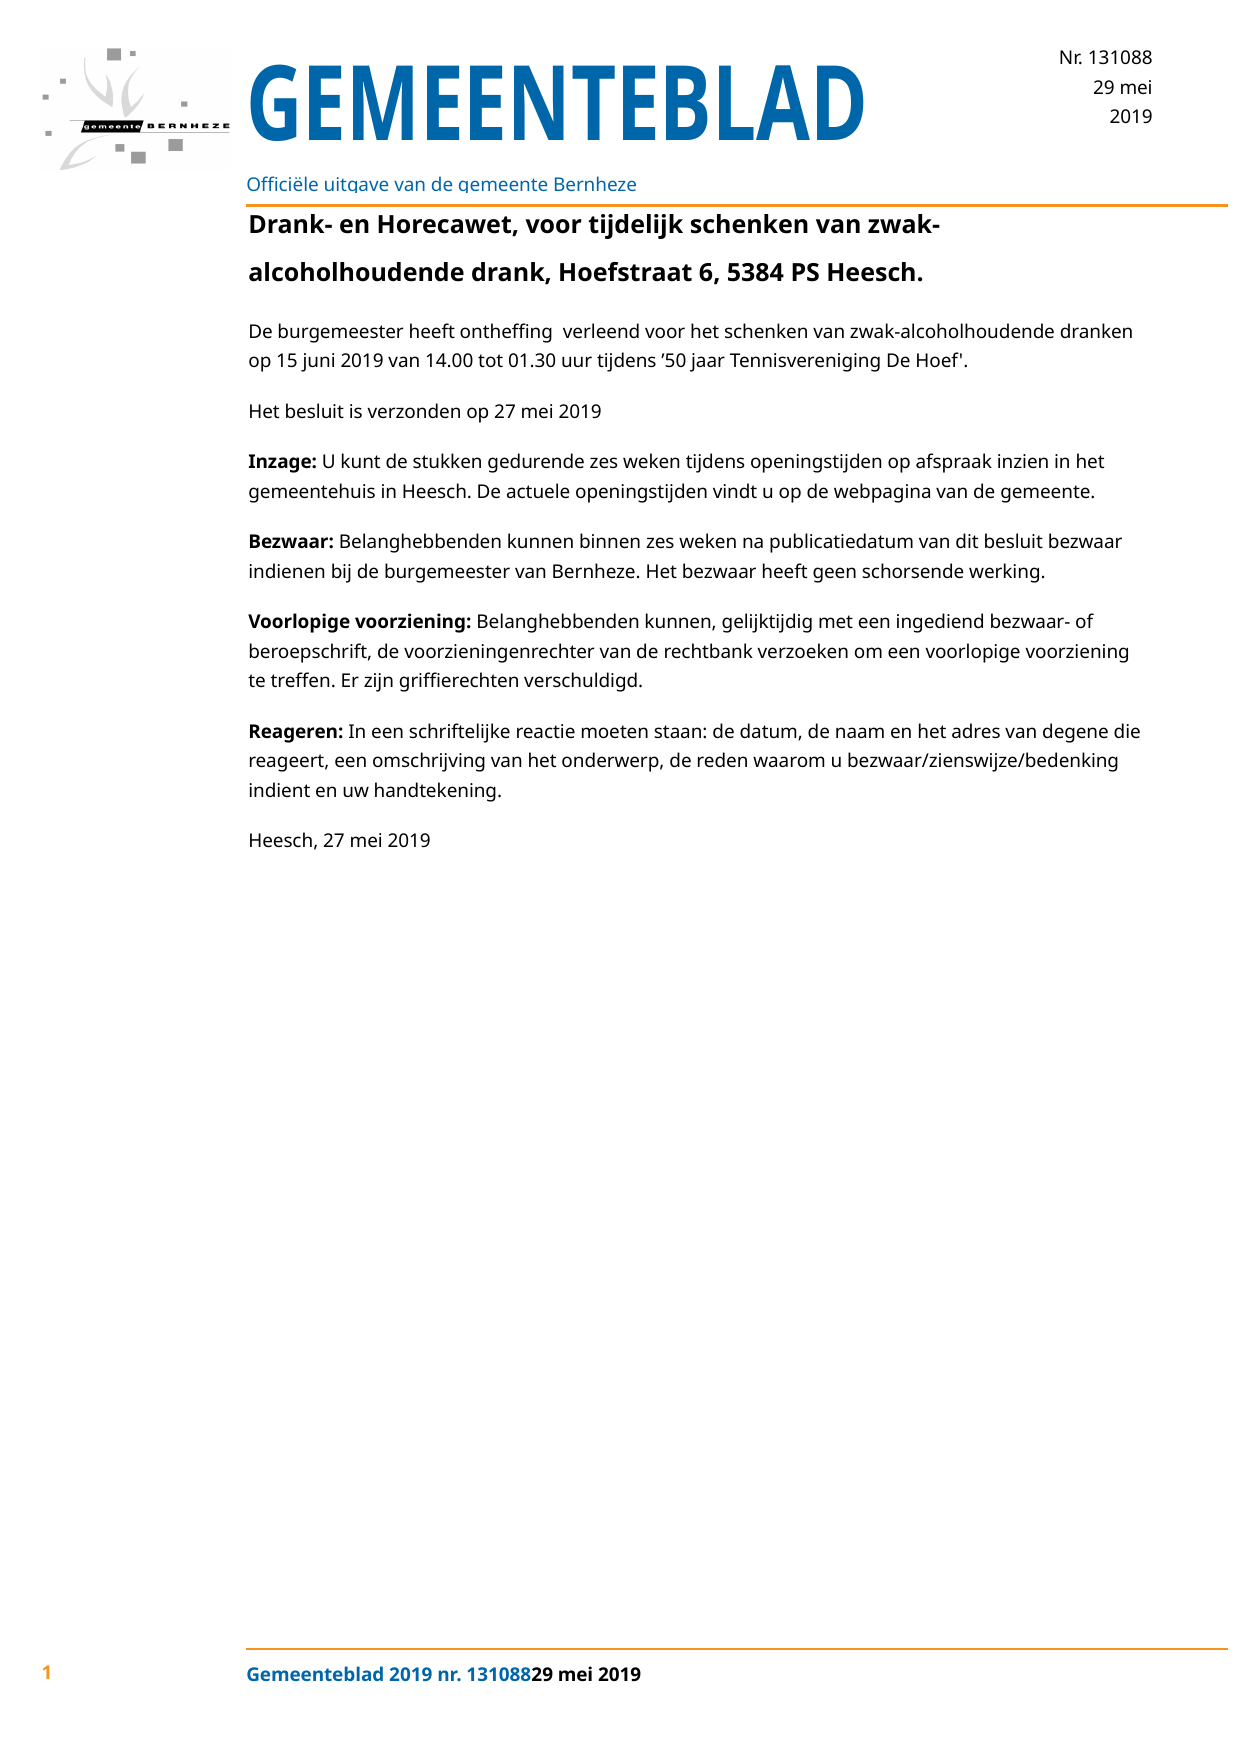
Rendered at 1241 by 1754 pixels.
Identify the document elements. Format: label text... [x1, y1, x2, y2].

text Heesch, 27 mei 2019 [248, 827, 1152, 853]
text Reageren: In een schriftelijke reactie moeten staan: de datum, de naam en het adres van degene die reageert, een omschrijving van het onderwerp, de reden waarom u bezwaar/zienswijze/bedenking indient en uw handtekening. [248, 718, 1152, 803]
text Bezwaar: Belanghebbenden kunnen binnen zes weken na publicatiedatum van dit besluit bezwaar indienen bij de burgemeester van Bernheze. Het bezwaar heeft geen schorsende werking. [248, 528, 1152, 584]
picture [41, 47, 231, 172]
text Het besluit is verzonden op 27 mei 2019 [248, 398, 1152, 424]
text Inzage: U kunt de stukken gedurende zes weken tijdens openingstijden op afspraak inzien in het gemeentehuis in Heesch. De actuele openingstijden vindt u op de webpagina van de gemeente. [248, 448, 1152, 504]
text De burgemeester heeft ontheffing verleend voor het schenken van zwak-alcoholhoudende dranken op 15 juni 2019 van 14.00 tot 01.30 uur tijdens ’50 jaar Tennisvereniging De Hoef'. [248, 318, 1152, 373]
text Voorlopige voorziening: Belanghebbenden kunnen, gelijktijdig met een ingediend bezwaar- of beroepschrift, de voorzieningenrechter van de rechtbank verzoeken om een voorlopige voorziening te treffen. Er zijn griffierechten verschuldigd. [248, 608, 1152, 693]
text Drank- en Horecawet, voor tijdelijk schenken van zwak-alcoholhoudende drank, Hoefstraat 6, 5384 PS Heesch. [248, 207, 1152, 288]
